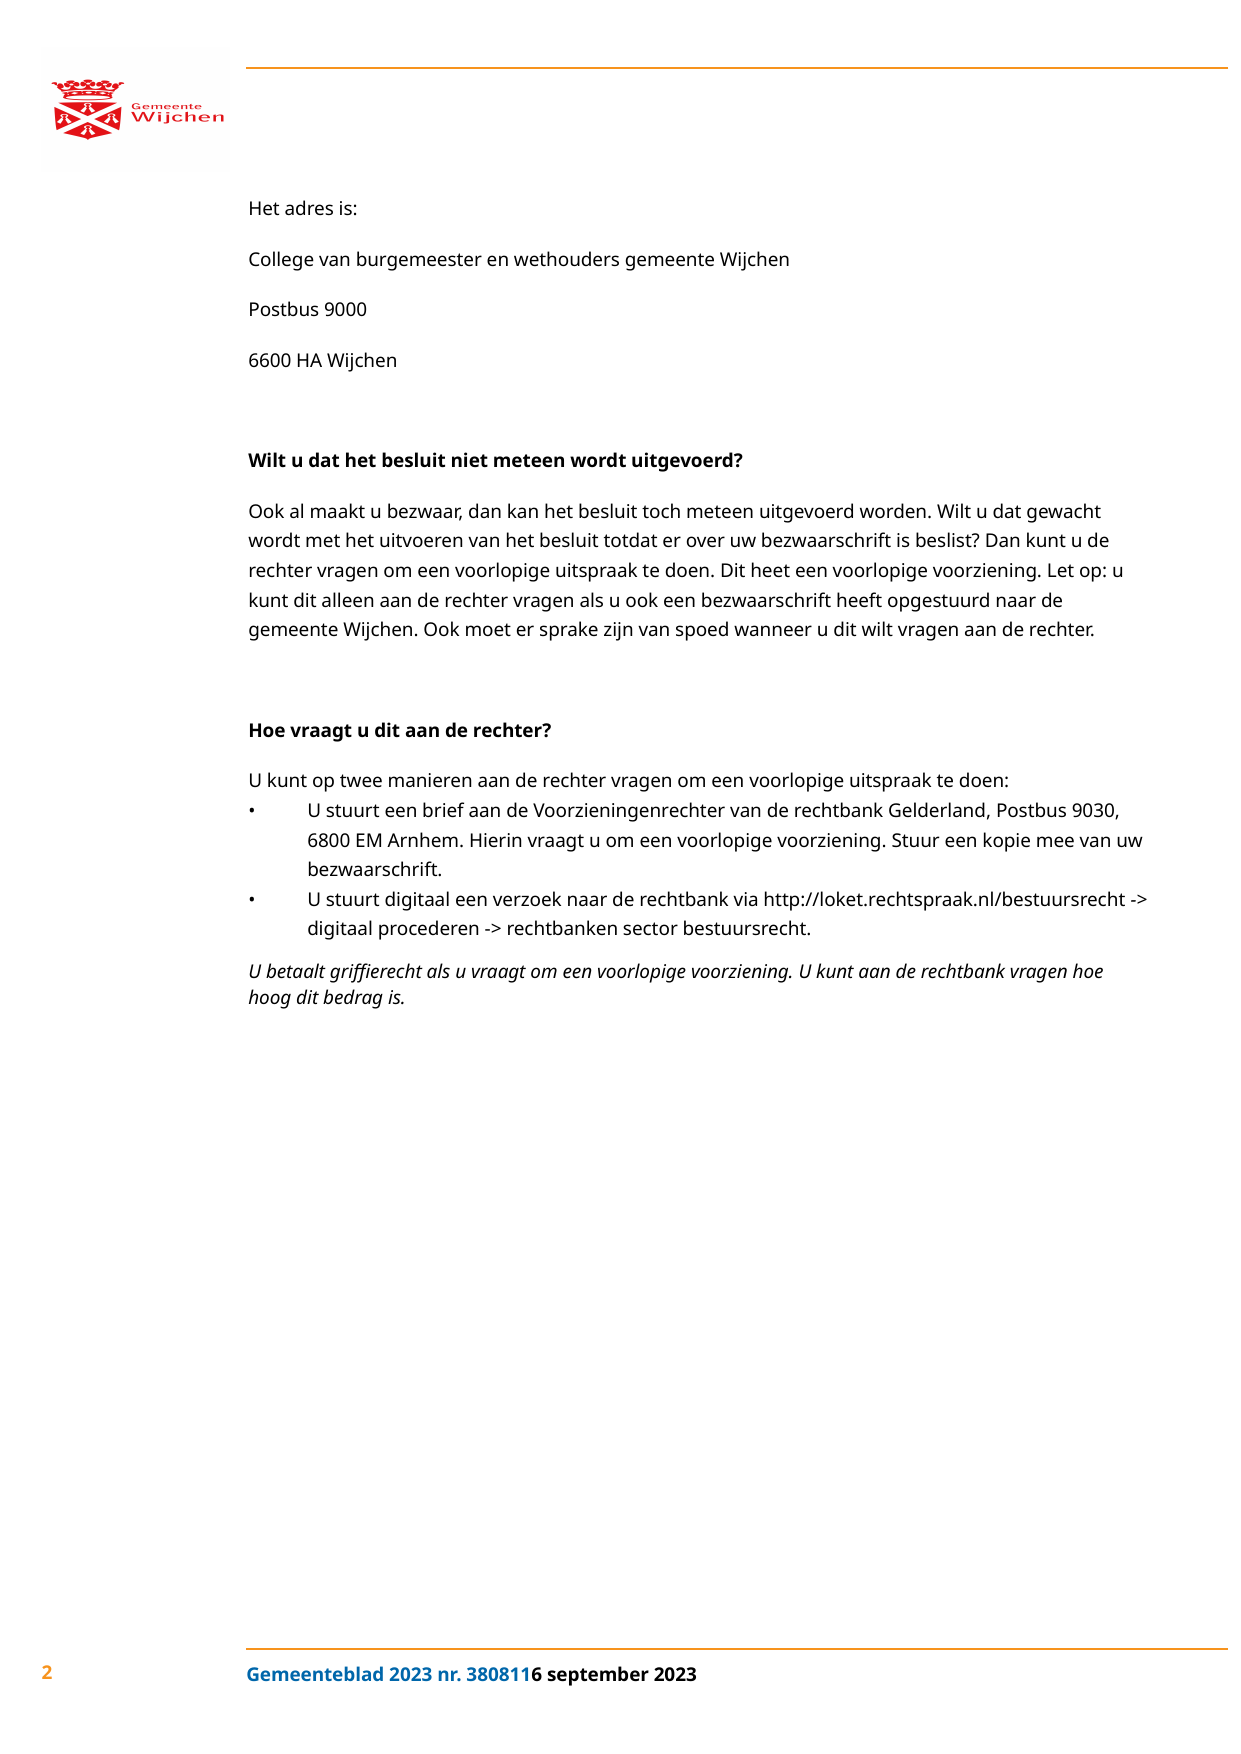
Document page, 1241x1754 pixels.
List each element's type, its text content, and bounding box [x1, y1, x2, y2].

text College van burgemeester en wethouders gemeente Wijchen [248, 246, 1152, 272]
text U betaalt griffierecht als u vraagt om een voorlopige voorziening. U kunt aan de rechtbank vragen hoe hoog dit bedrag is. [248, 959, 1152, 1010]
text Ook al maakt u bezwaar, dan kan het besluit toch meteen uitgevoerd worden. Wilt u dat gewacht wordt met het uitvoeren van het besluit totdat er over uw bezwaarschrift is beslist? Dan kunt u de rechter vragen om een voorlopige uitspraak te doen. Dit heet een voorlopige voorziening. Let op: u kunt dit alleen aan de rechter vragen als u ook een bezwaarschrift heeft opgestuurd naar de gemeente Wijchen. Ook moet er sprake zijn van spoed wanneer u dit wilt vragen aan de rechter. [248, 498, 1152, 642]
list U stuurt een brief aan de Voorzieningenrechter van de rechtbank Gelderland, Postbus 9030, 6800 EM Arnhem. Hierin vraagt u om een voorlopige voorziening. Stuur een kopie mee van uw bezwaarschrift. [248, 797, 1152, 882]
text 6600 HA Wijchen [248, 347, 1152, 373]
list U stuurt digitaal een verzoek naar de rechtbank via http://loket.rechtspraak.nl/bestuursrecht -> digitaal procederen -> rechtbanken sector bestuursrecht. [248, 886, 1152, 941]
picture [41, 47, 231, 172]
text Hoe vraagt u dit aan de rechter? [248, 717, 1152, 743]
text Wilt u dat het besluit niet meteen wordt uitgevoerd? [248, 448, 1152, 473]
text Postbus 9000 [248, 296, 1152, 322]
text U kunt op twee manieren aan de rechter vragen om een voorlopige uitspraak te doen: [248, 768, 1152, 793]
text Het adres is: [248, 196, 1152, 221]
